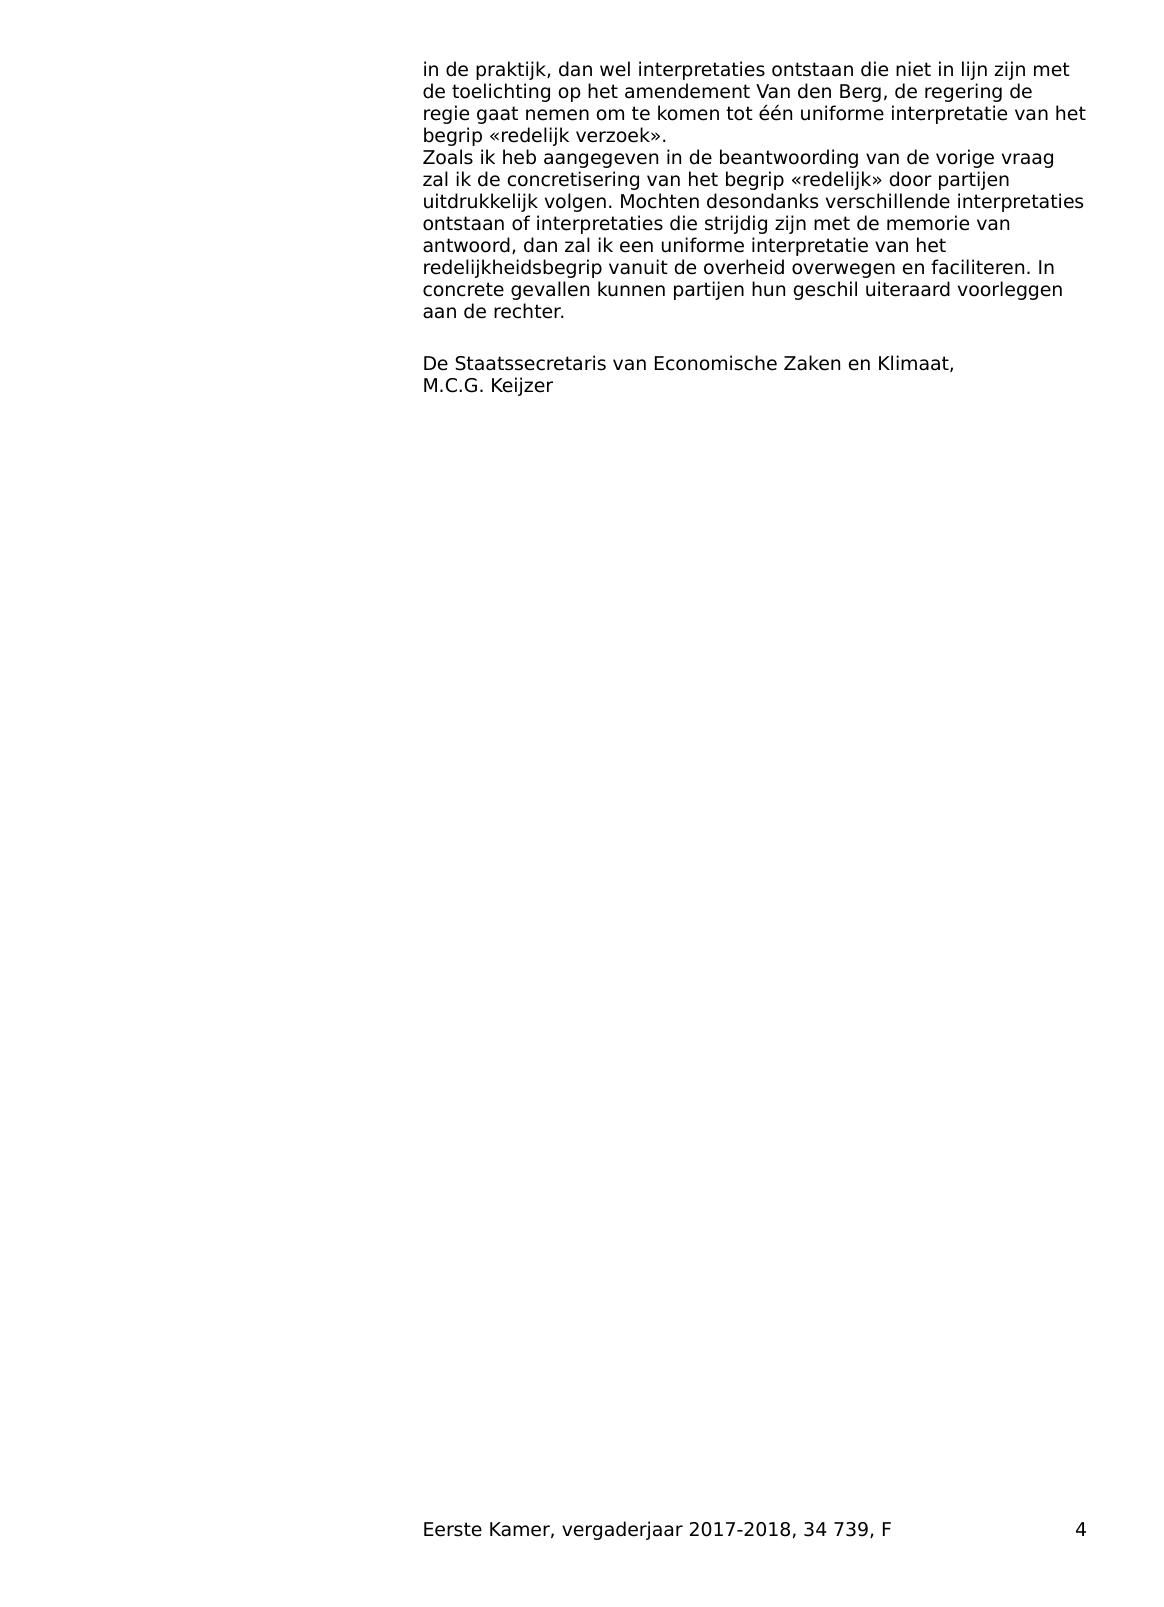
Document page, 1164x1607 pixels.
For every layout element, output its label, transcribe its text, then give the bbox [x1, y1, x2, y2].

text De Staatssecretaris van Economische Zaken en Klimaat, M.C.G. Keijzer [422, 353, 1087, 397]
text Zoals ik heb aangegeven in de beantwoording van de vorige vraag zal ik de concretisering van het begrip «redelijk» door partijen uitdrukkelijk volgen. Mochten desondanks verschillende interpretaties ontstaan of interpretaties die strijdig zijn met de memorie van antwoord, dan zal ik een uniforme interpretatie van het redelijkheidsbegrip vanuit de overheid overwegen en faciliteren. In concrete gevallen kunnen partijen hun geschil uiteraard voorleggen aan de rechter. [422, 147, 1087, 323]
text in de praktijk, dan wel interpretaties ontstaan die niet in lijn zijn met de toelichting op het amendement Van den Berg, de regering de regie gaat nemen om te komen tot één uniforme interpretatie van het begrip «redelijk verzoek». [422, 59, 1087, 147]
